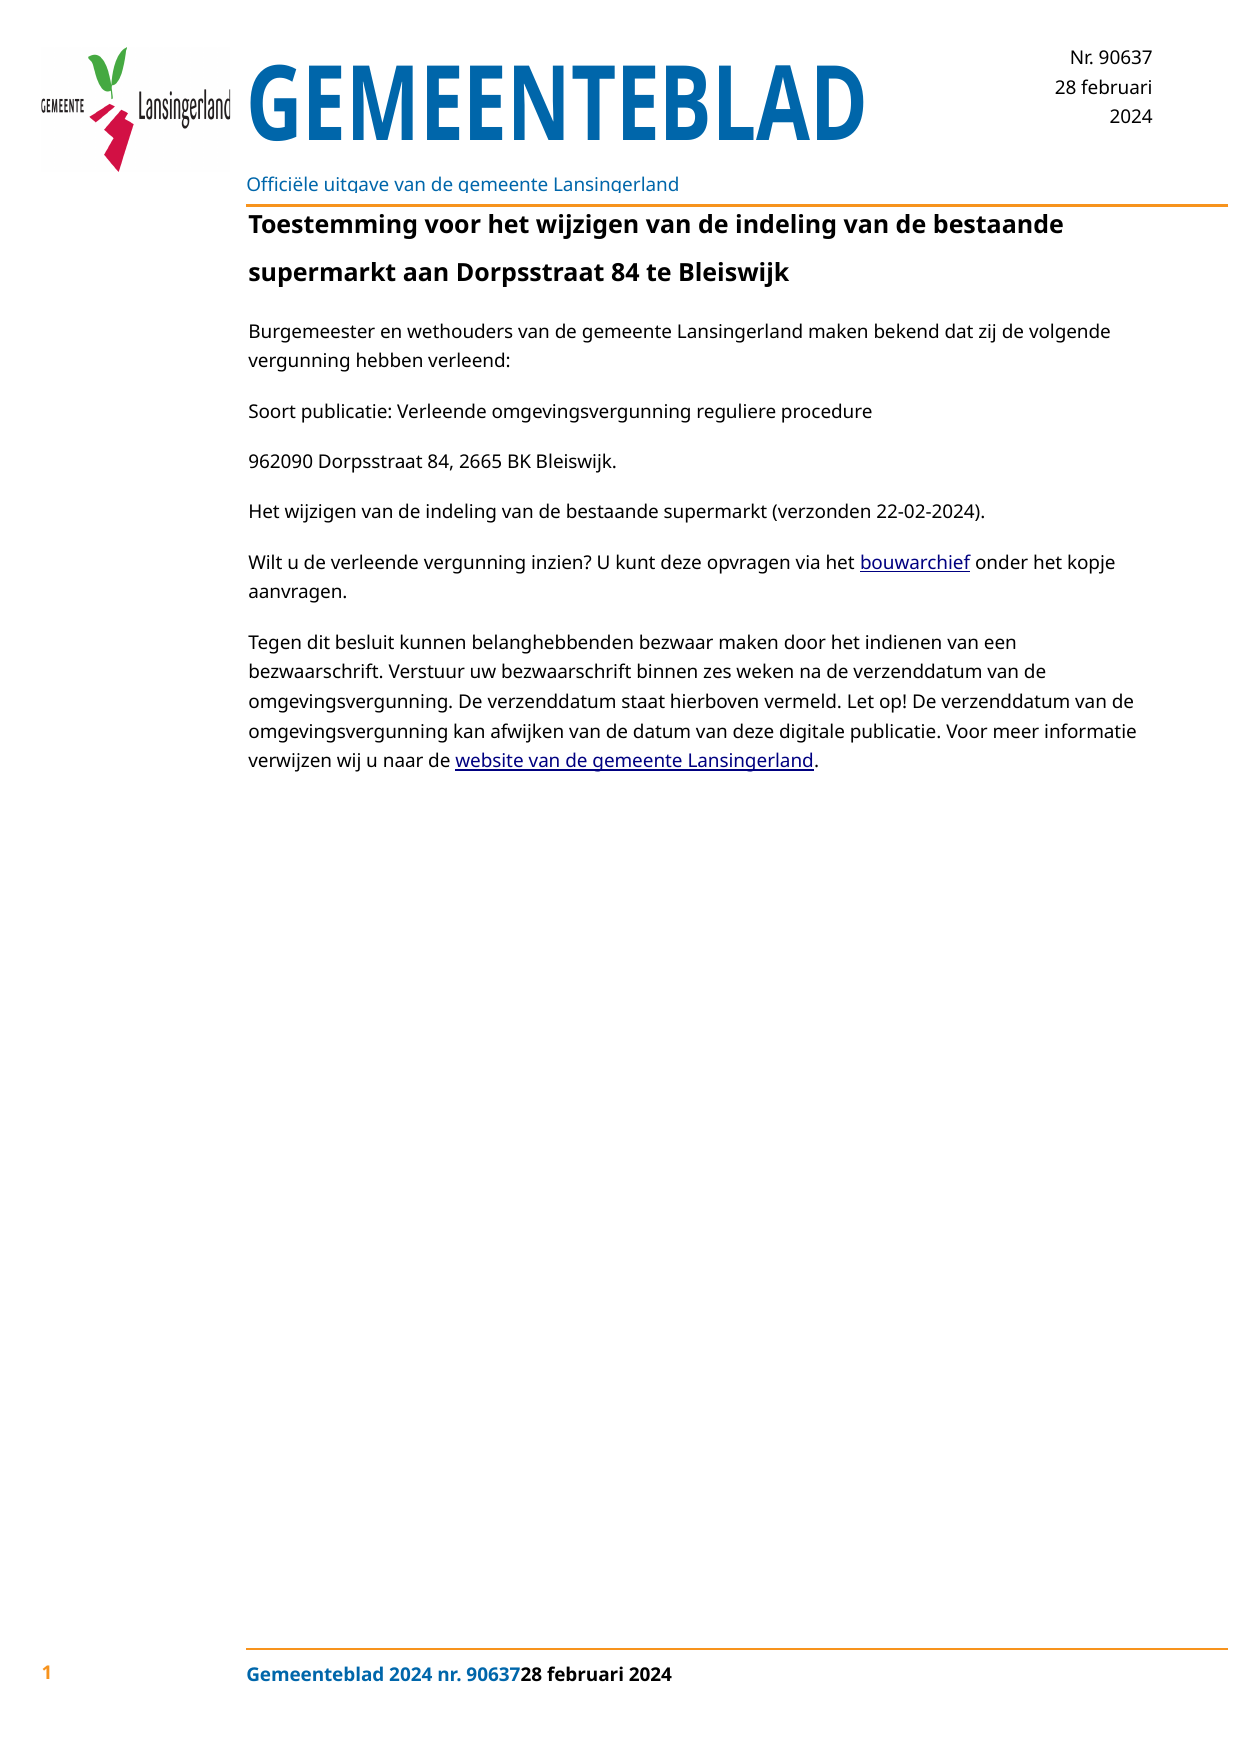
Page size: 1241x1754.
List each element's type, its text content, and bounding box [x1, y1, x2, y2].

picture [41, 47, 231, 172]
text Toestemming voor het wijzigen van de indeling van de bestaande supermarkt aan Dorpsstraat 84 te Bleiswijk [248, 207, 1152, 288]
text Het wijzigen van de indeling van de bestaande supermarkt (verzonden 22-02-2024). [248, 499, 1152, 524]
text 962090 Dorpsstraat 84, 2665 BK Bleiswijk. [248, 448, 1152, 474]
text Soort publicatie: Verleende omgevingsvergunning reguliere procedure [248, 398, 1152, 424]
text Wilt u de verleende vergunning inzien? U kunt deze opvragen via het bouwarchief onder het kopje aanvragen. [248, 549, 1152, 604]
text Burgemeester en wethouders van de gemeente Lansingerland maken bekend dat zij de volgende vergunning hebben verleend: [248, 318, 1152, 373]
text Tegen dit besluit kunnen belanghebbenden bezwaar maken door het indienen van een bezwaarschrift. Verstuur uw bezwaarschrift binnen zes weken na de verzenddatum van de omgevingsvergunning. De verzenddatum staat hierboven vermeld. Let op! De verzenddatum van de omgevingsvergunning kan afwijken van de datum van deze digitale publicatie. Voor meer informatie verwijzen wij u naar de website van de gemeente Lansingerland. [248, 629, 1152, 773]
